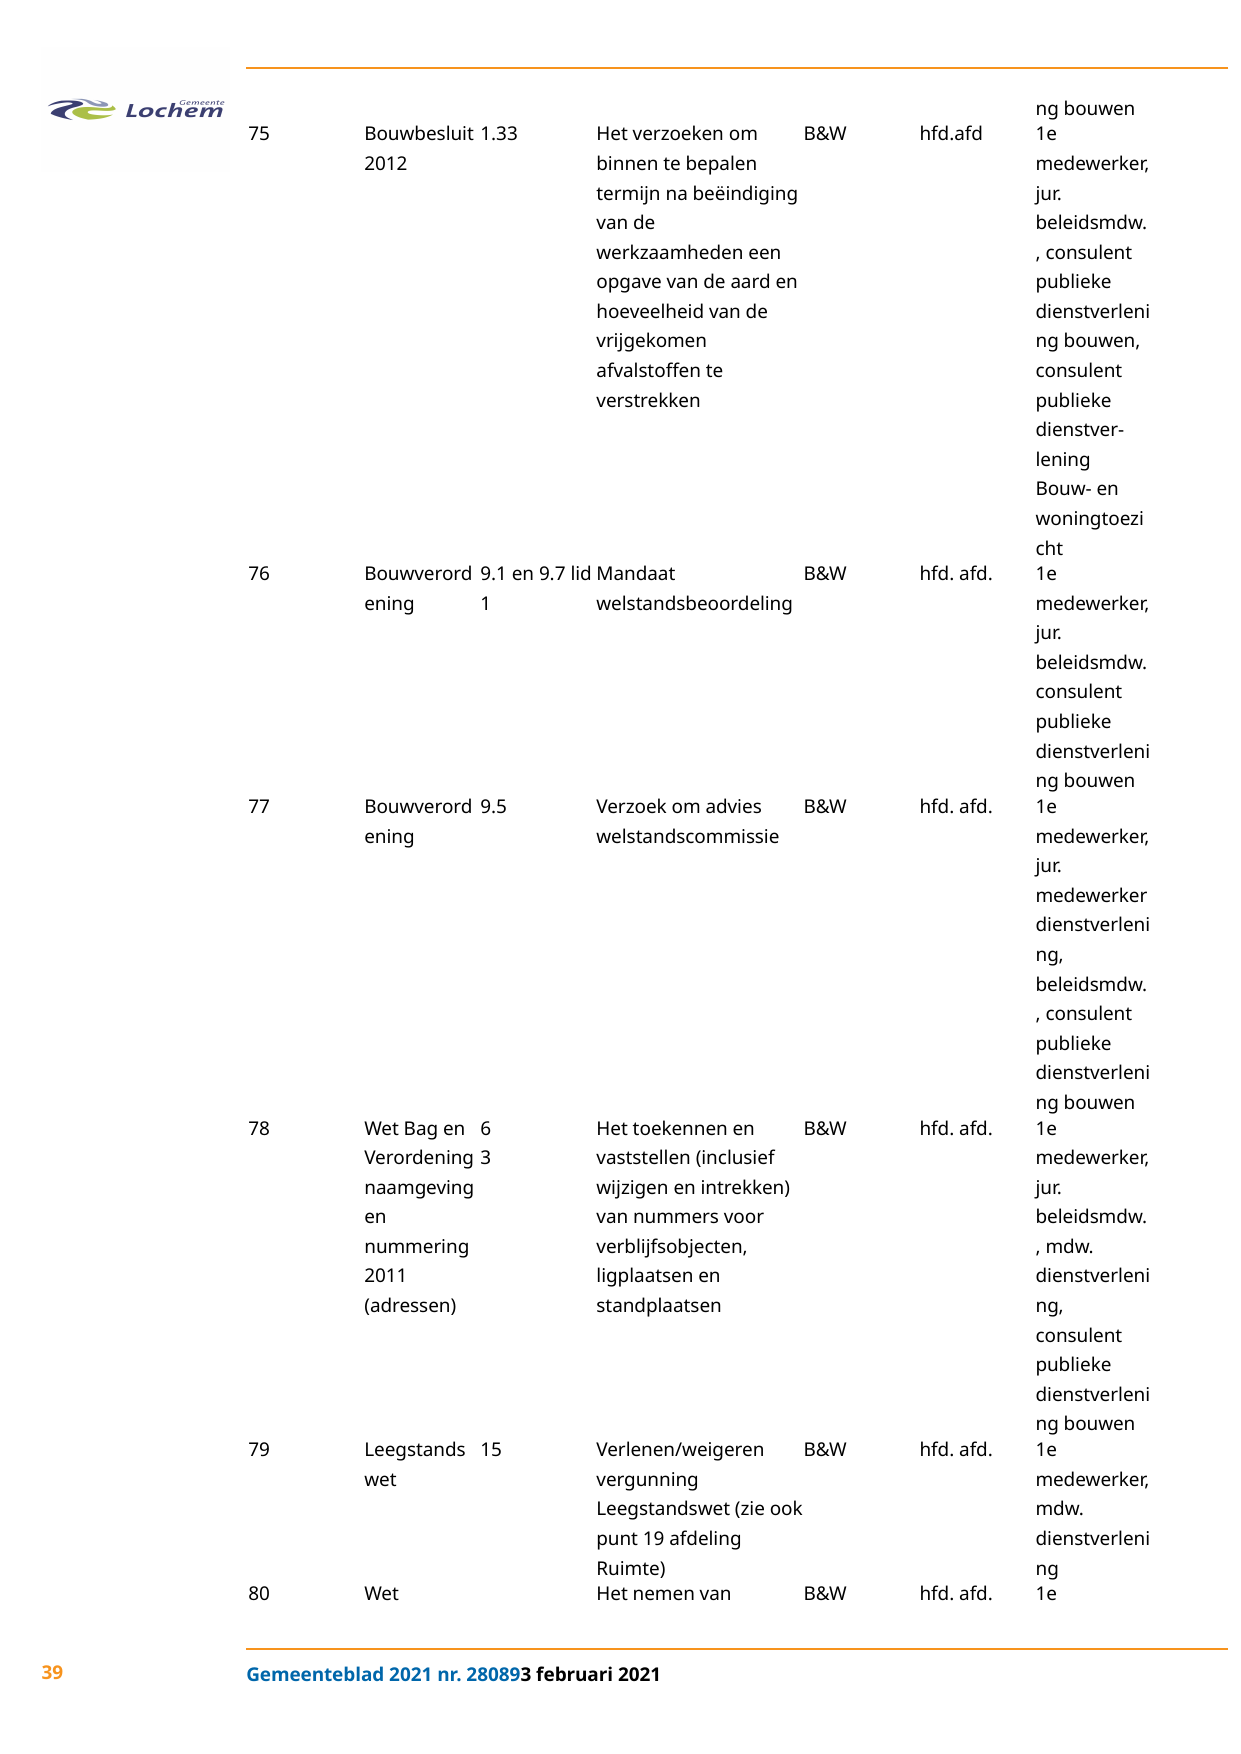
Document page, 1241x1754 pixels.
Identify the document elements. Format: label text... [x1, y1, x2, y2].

table_cell B&W [803, 1115, 919, 1436]
table_cell 79 [248, 1436, 364, 1580]
table_cell 76 [248, 560, 364, 793]
table_cell 15 [480, 1436, 596, 1580]
table_cell Leegstandswet [364, 1436, 480, 1580]
table_cell Het toekennen en vaststellen (inclusief wijzigen en intrekken) van nummers voor verblijfsobjecten, ligplaatsen en standplaatsen [596, 1115, 803, 1436]
table_cell [364, 95, 480, 121]
table_cell B&W [803, 1436, 919, 1580]
table_cell hfd. afd. [919, 1436, 1035, 1580]
table_cell 9.1 en 9.7 lid 1 [480, 560, 596, 793]
table_cell 1e medewerker, mdw. dienstverlening [1035, 1436, 1152, 1580]
table_cell ng bouwen [1035, 95, 1152, 121]
table_cell B&W [803, 1580, 919, 1606]
table_cell 1e medewerker, jur. beleidsmdw., consulent publieke dienstverlening bouwen, consulent publieke dienstver-lening Bouw- en woningtoezicht [1035, 121, 1152, 560]
table_cell Het verzoeken om binnen te bepalen termijn na beëindiging van de werkzaamheden een opgave van de aard en hoeveelheid van de vrijgekomen afvalstoffen te verstrekken [596, 121, 803, 560]
table_cell hfd. afd. [919, 1580, 1035, 1606]
table_cell 1.33 [480, 121, 596, 560]
table_cell [803, 95, 919, 121]
table_cell Wet [364, 1580, 480, 1606]
table_cell 6 3 [480, 1115, 596, 1436]
table_cell 77 [248, 793, 364, 1115]
table_cell [248, 95, 364, 121]
table_cell 1e medewerker, jur. medewerker dienstverlening, beleidsmdw., consulent publieke dienstverlening bouwen [1035, 793, 1152, 1115]
picture [41, 47, 231, 172]
table_cell [919, 95, 1035, 121]
table_cell B&W [803, 560, 919, 793]
table_cell B&W [803, 793, 919, 1115]
table_cell [480, 1580, 596, 1606]
table_cell hfd.afd [919, 121, 1035, 560]
table_cell hfd. afd. [919, 1115, 1035, 1436]
table_cell [480, 95, 596, 121]
table_cell 1e [1035, 1580, 1152, 1606]
table_cell Bouwverordening [364, 793, 480, 1115]
table_cell Wet Bag en Verordening naamgeving en nummering 2011 (adressen) [364, 1115, 480, 1436]
table_cell Bouwverordening [364, 560, 480, 793]
table_cell hfd. afd. [919, 793, 1035, 1115]
table_cell B&W [803, 121, 919, 560]
table_cell 1e medewerker, jur. beleidsmdw. consulent publieke dienstverlening bouwen [1035, 560, 1152, 793]
table_cell 75 [248, 121, 364, 560]
table_cell 78 [248, 1115, 364, 1436]
table_cell 9.5 [480, 793, 596, 1115]
table_cell Het nemen van [596, 1580, 803, 1606]
table_cell [596, 95, 803, 121]
table_cell Verzoek om advies welstandscommissie [596, 793, 803, 1115]
table_cell Bouwbesluit 2012 [364, 121, 480, 560]
table_cell Mandaat welstandsbeoordeling [596, 560, 803, 793]
table_cell 1e medewerker, jur. beleidsmdw., mdw. dienstverlening, consulent publieke dienstverlening bouwen [1035, 1115, 1152, 1436]
table_cell 80 [248, 1580, 364, 1606]
table_cell Verlenen/weigeren vergunning Leegstandswet (zie ook punt 19 afdeling Ruimte) [596, 1436, 803, 1580]
table_cell hfd. afd. [919, 560, 1035, 793]
